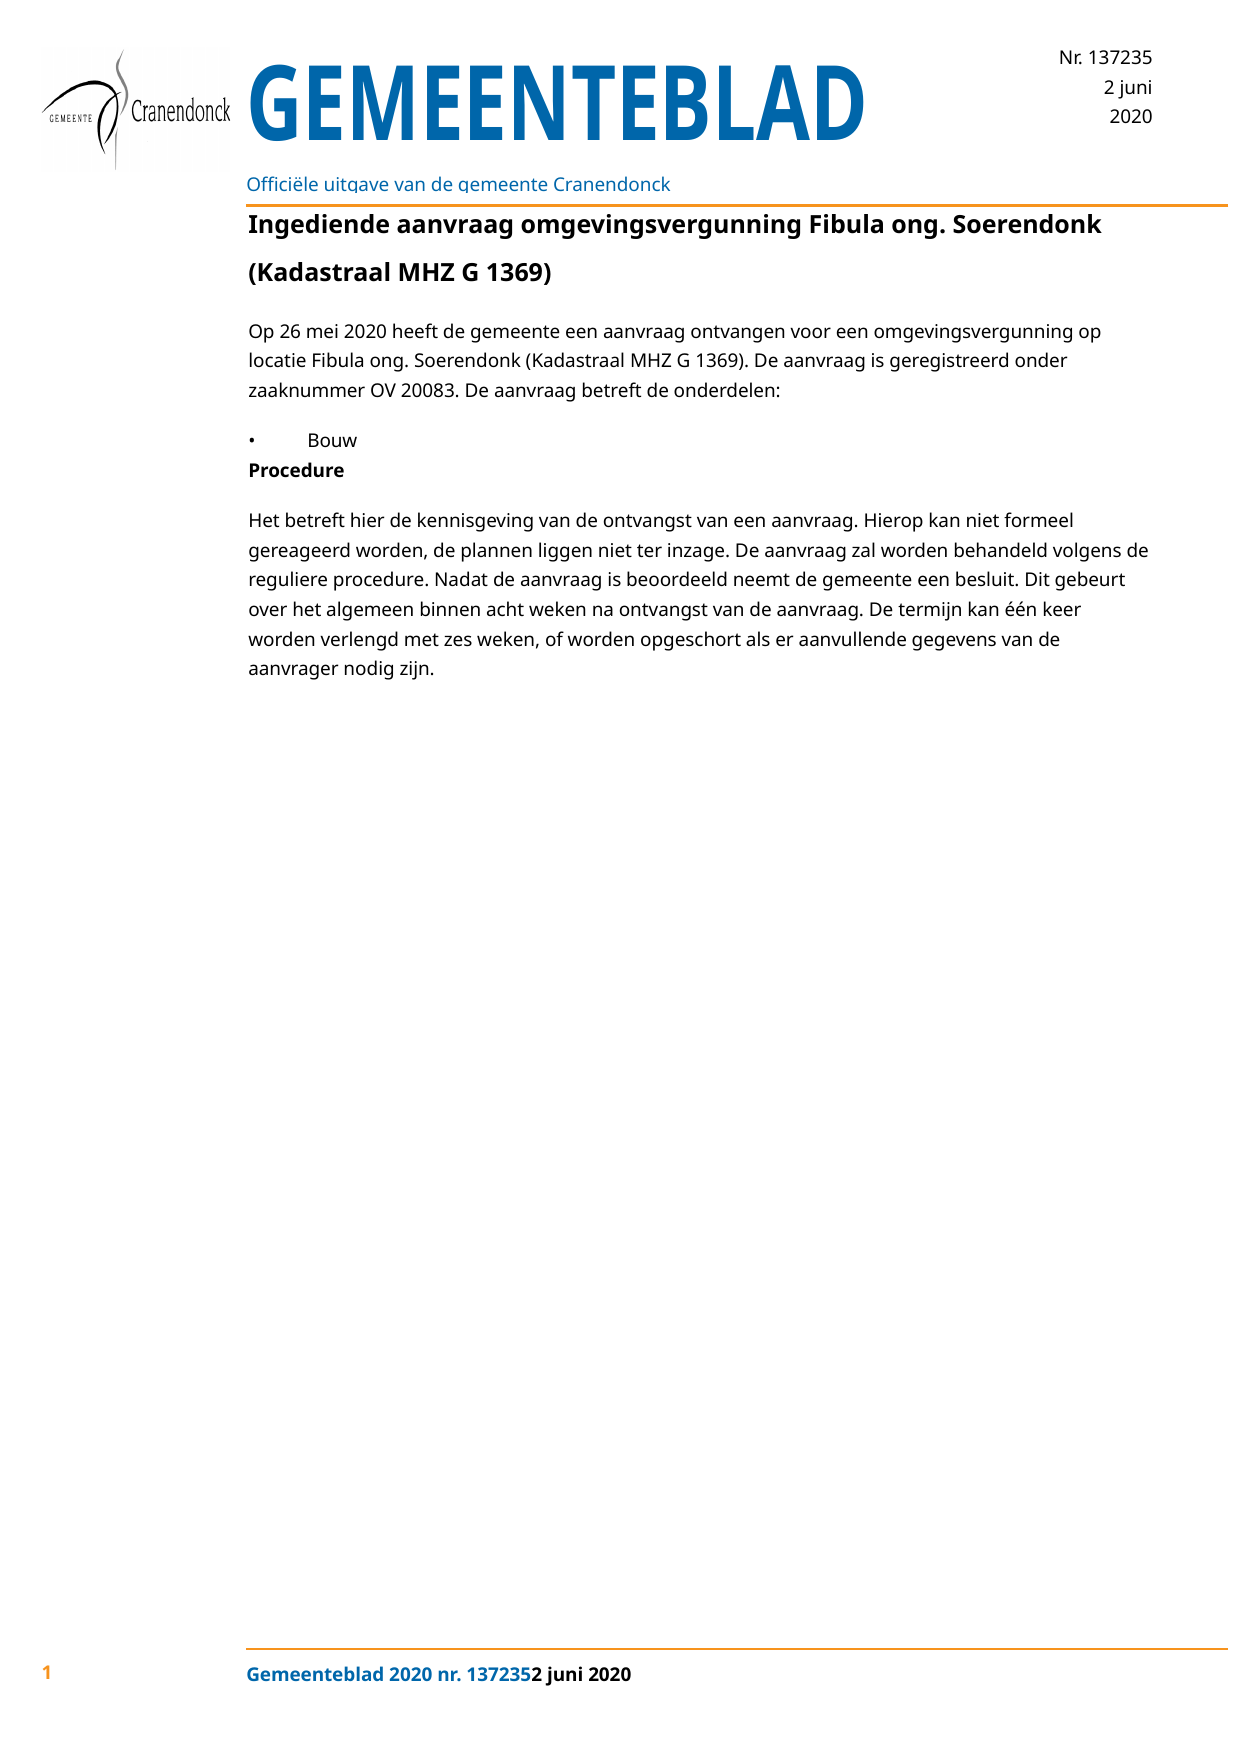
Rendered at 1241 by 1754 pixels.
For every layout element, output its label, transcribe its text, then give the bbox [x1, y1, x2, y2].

text Ingediende aanvraag omgevingsvergunning Fibula ong. Soerendonk (Kadastraal MHZ G 1369) [248, 207, 1152, 288]
text Het betreft hier de kennisgeving van de ontvangst van een aanvraag. Hierop kan niet formeel gereageerd worden, de plannen liggen niet ter inzage. De aanvraag zal worden behandeld volgens de reguliere procedure. Nadat de aanvraag is beoordeeld neemt de gemeente een besluit. Dit gebeurt over het algemeen binnen acht weken na ontvangst van de aanvraag. De termijn kan één keer worden verlengd met zes weken, of worden opgeschort als er aanvullende gegevens van de aanvrager nodig zijn. [248, 507, 1152, 681]
picture [41, 47, 231, 172]
text Op 26 mei 2020 heeft de gemeente een aanvraag ontvangen voor een omgevingsvergunning op locatie Fibula ong. Soerendonk (Kadastraal MHZ G 1369). De aanvraag is geregistreerd onder zaaknummer OV 20083. De aanvraag betreft de onderdelen: [248, 318, 1152, 403]
list Bouw [248, 427, 1152, 453]
text Procedure [248, 457, 1152, 483]
